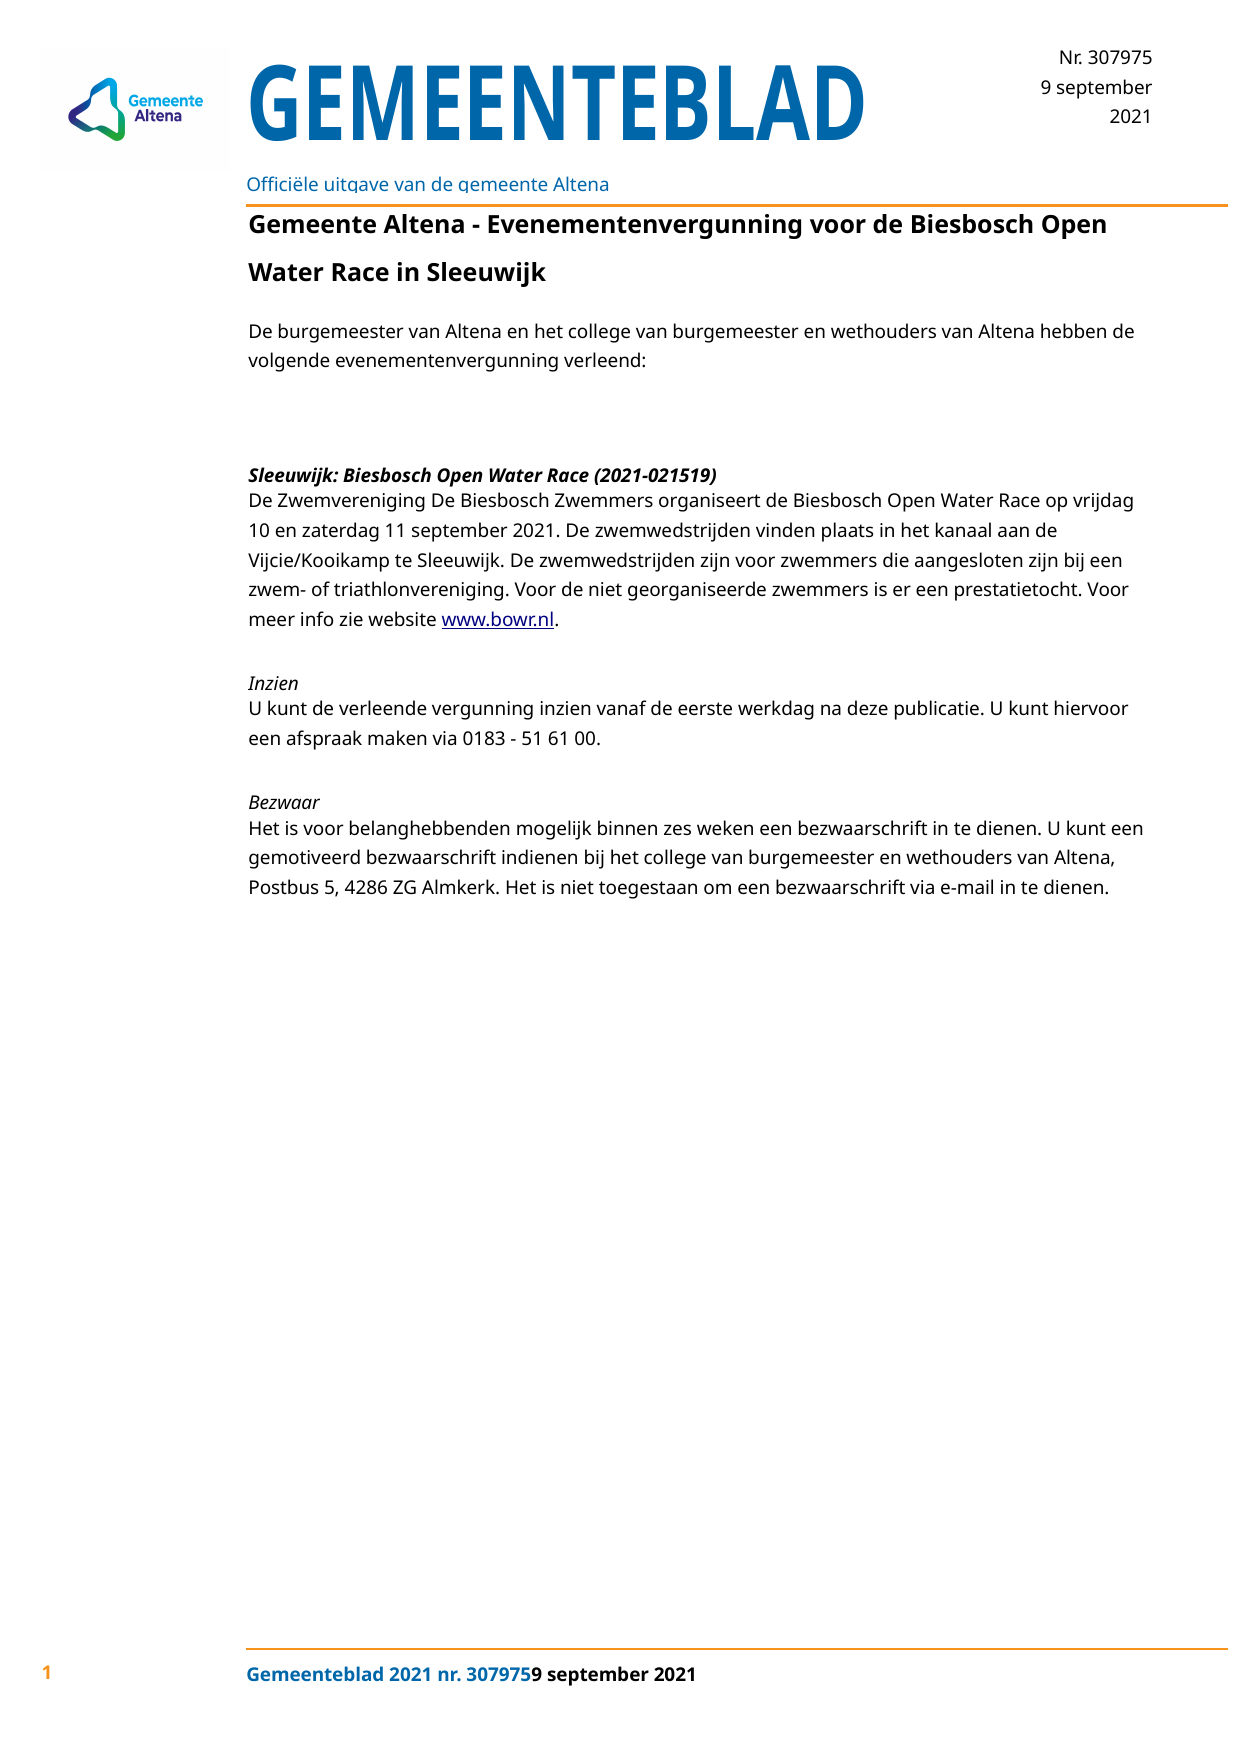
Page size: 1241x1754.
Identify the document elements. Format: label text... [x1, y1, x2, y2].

text Gemeente Altena - Evenementenvergunning voor de Biesbosch Open Water Race in Sleeuwijk [248, 207, 1152, 288]
picture [41, 47, 231, 172]
text Sleeuwijk: Biesbosch Open Water Race (2021-021519) [248, 462, 1152, 488]
text U kunt de verleende vergunning inzien vanaf de eerste werkdag na deze publicatie. U kunt hiervoor een afspraak maken via 0183 - 51 61 00. [248, 696, 1152, 751]
text De burgemeester van Altena en het college van burgemeester en wethouders van Altena hebben de volgende evenementenvergunning verleend: [248, 318, 1152, 373]
text Inzien [248, 670, 1152, 696]
text De Zwemvereniging De Biesbosch Zwemmers organiseert de Biesbosch Open Water Race op vrijdag 10 en zaterdag 11 september 2021. De zwemwedstrijden vinden plaats in het kanaal aan de Vijcie/Kooikamp te Sleeuwijk. De zwemwedstrijden zijn voor zwemmers die aangesloten zijn bij een zwem- of triathlonvereniging. Voor de niet georganiseerde zwemmers is er een prestatietocht. Voor meer info zie website www.bowr.nl. [248, 488, 1152, 632]
text Het is voor belanghebbenden mogelijk binnen zes weken een bezwaarschrift in te dienen. U kunt een gemotiveerd bezwaarschrift indienen bij het college van burgemeester en wethouders van Altena, Postbus 5, 4286 ZG Almkerk. Het is niet toegestaan om een bezwaarschrift via e-mail in te dienen. [248, 815, 1152, 900]
text Bezwaar [248, 789, 1152, 815]
